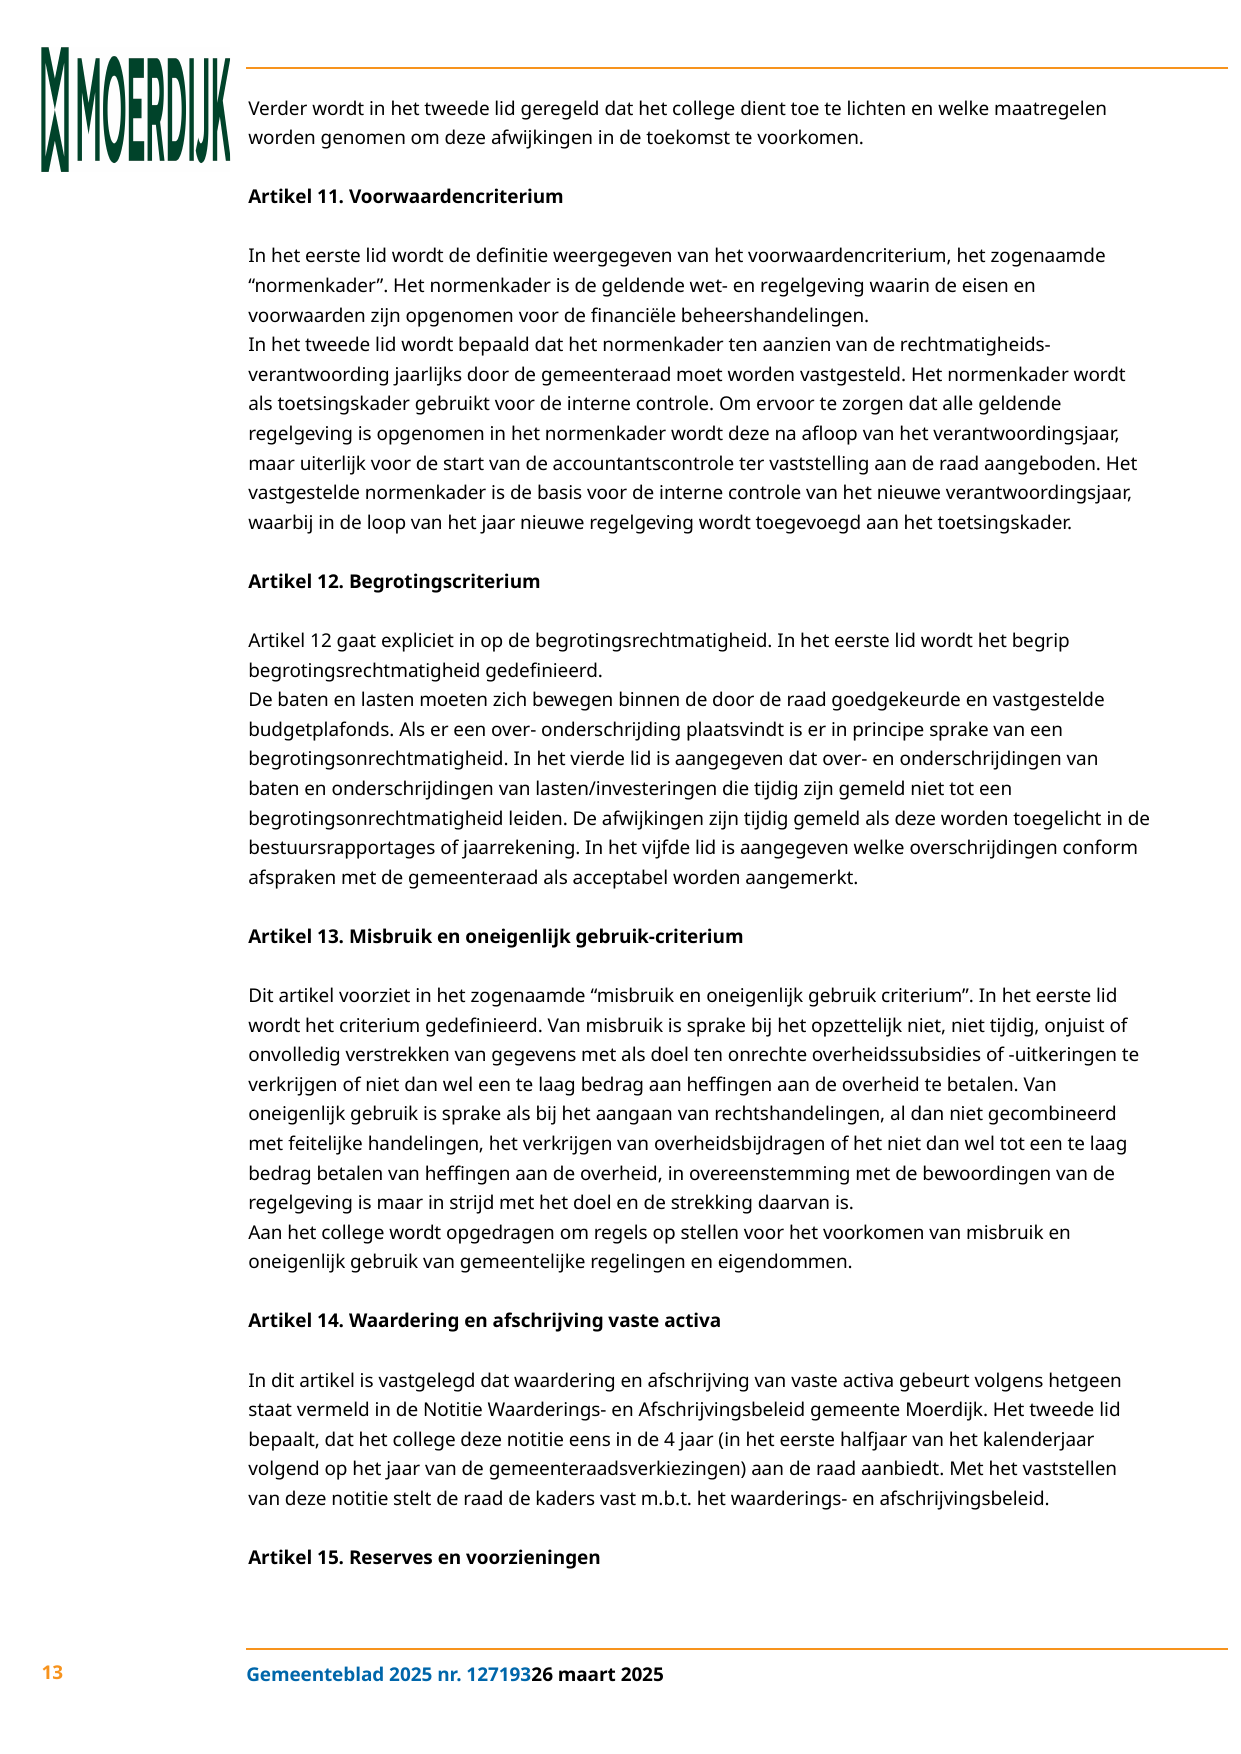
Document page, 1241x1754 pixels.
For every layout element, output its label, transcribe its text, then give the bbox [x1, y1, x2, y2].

text In dit artikel is vastgelegd dat waardering en afschrijving van vaste activa gebeurt volgens hetgeen staat vermeld in de Notitie Waarderings- en Afschrijvingsbeleid gemeente Moerdijk. Het tweede lid bepaalt, dat het college deze notitie eens in de 4 jaar (in het eerste halfjaar van het kalenderjaar volgend op het jaar van de gemeenteraadsverkiezingen) aan de raad aanbiedt. Met het vaststellen van deze notitie stelt de raad de kaders vast m.b.t. het waarderings- en afschrijvingsbeleid. [248, 1367, 1152, 1511]
text Artikel 11. Voorwaardencriterium [248, 183, 1152, 209]
text Artikel 13. Misbruik en oneigenlijk gebruik-criterium [248, 923, 1152, 949]
text Artikel 12. Begrotingscriterium [248, 568, 1152, 594]
text Artikel 12 gaat expliciet in op de begrotingsrechtmatigheid. In het eerste lid wordt het begrip begrotingsrechtmatigheid gedefinieerd. [248, 627, 1152, 683]
picture [41, 47, 231, 172]
text Artikel 14. Waardering en afschrijving vaste activa [248, 1308, 1152, 1333]
text Dit artikel voorziet in het zogenaamde “misbruik en oneigenlijk gebruik criterium”. In het eerste lid wordt het criterium gedefinieerd. Van misbruik is sprake bij het opzettelijk niet, niet tijdig, onjuist of onvolledig verstrekken van gegevens met als doel ten onrechte overheidssubsidies of -uitkeringen te verkrijgen of niet dan wel een te laag bedrag aan heffingen aan de overheid te betalen. Van oneigenlijk gebruik is sprake als bij het aangaan van rechtshandelingen, al dan niet gecombineerd met feitelijke handelingen, het verkrijgen van overheidsbijdragen of het niet dan wel tot een te laag bedrag betalen van heffingen aan de overheid, in overeenstemming met de bewoordingen van de regelgeving is maar in strijd met het doel en de strekking daarvan is. [248, 982, 1152, 1215]
text De baten en lasten moeten zich bewegen binnen de door de raad goedgekeurde en vastgestelde budgetplafonds. Als er een over- onderschrijding plaatsvindt is er in principe sprake van een begrotingsonrechtmatigheid. In het vierde lid is aangegeven dat over- en onderschrijdingen van baten en onderschrijdingen van lasten/investeringen die tijdig zijn gemeld niet tot een begrotingsonrechtmatigheid leiden. De afwijkingen zijn tijdig gemeld als deze worden toegelicht in de bestuursrapportages of jaarrekening. In het vijfde lid is aangegeven welke overschrijdingen conform afspraken met de gemeenteraad als acceptabel worden aangemerkt. [248, 686, 1152, 890]
text In het tweede lid wordt bepaald dat het normenkader ten aanzien van de rechtmatigheids-verantwoording jaarlijks door de gemeenteraad moet worden vastgesteld. Het normenkader wordt als toetsingskader gebruikt voor de interne controle. Om ervoor te zorgen dat alle geldende regelgeving is opgenomen in het normenkader wordt deze na afloop van het verantwoordingsjaar, maar uiterlijk voor de start van de accountantscontrole ter vaststelling aan de raad aangeboden. Het vastgestelde normenkader is de basis voor de interne controle van het nieuwe verantwoordingsjaar, waarbij in de loop van het jaar nieuwe regelgeving wordt toegevoegd aan het toetsingskader. [248, 331, 1152, 535]
text Artikel 15. Reserves en voorzieningen [248, 1544, 1152, 1570]
text Aan het college wordt opgedragen om regels op stellen voor het voorkomen van misbruik en oneigenlijk gebruik van gemeentelijke regelingen en eigendommen. [248, 1219, 1152, 1274]
text Verder wordt in het tweede lid geregeld dat het college dient toe te lichten en welke maatregelen worden genomen om deze afwijkingen in de toekomst te voorkomen. [248, 95, 1152, 150]
text In het eerste lid wordt de definitie weergegeven van het voorwaardencriterium, het zogenaamde “normenkader”. Het normenkader is de geldende wet- en regelgeving waarin de eisen en voorwaarden zijn opgenomen voor de financiële beheershandelingen. [248, 243, 1152, 328]
